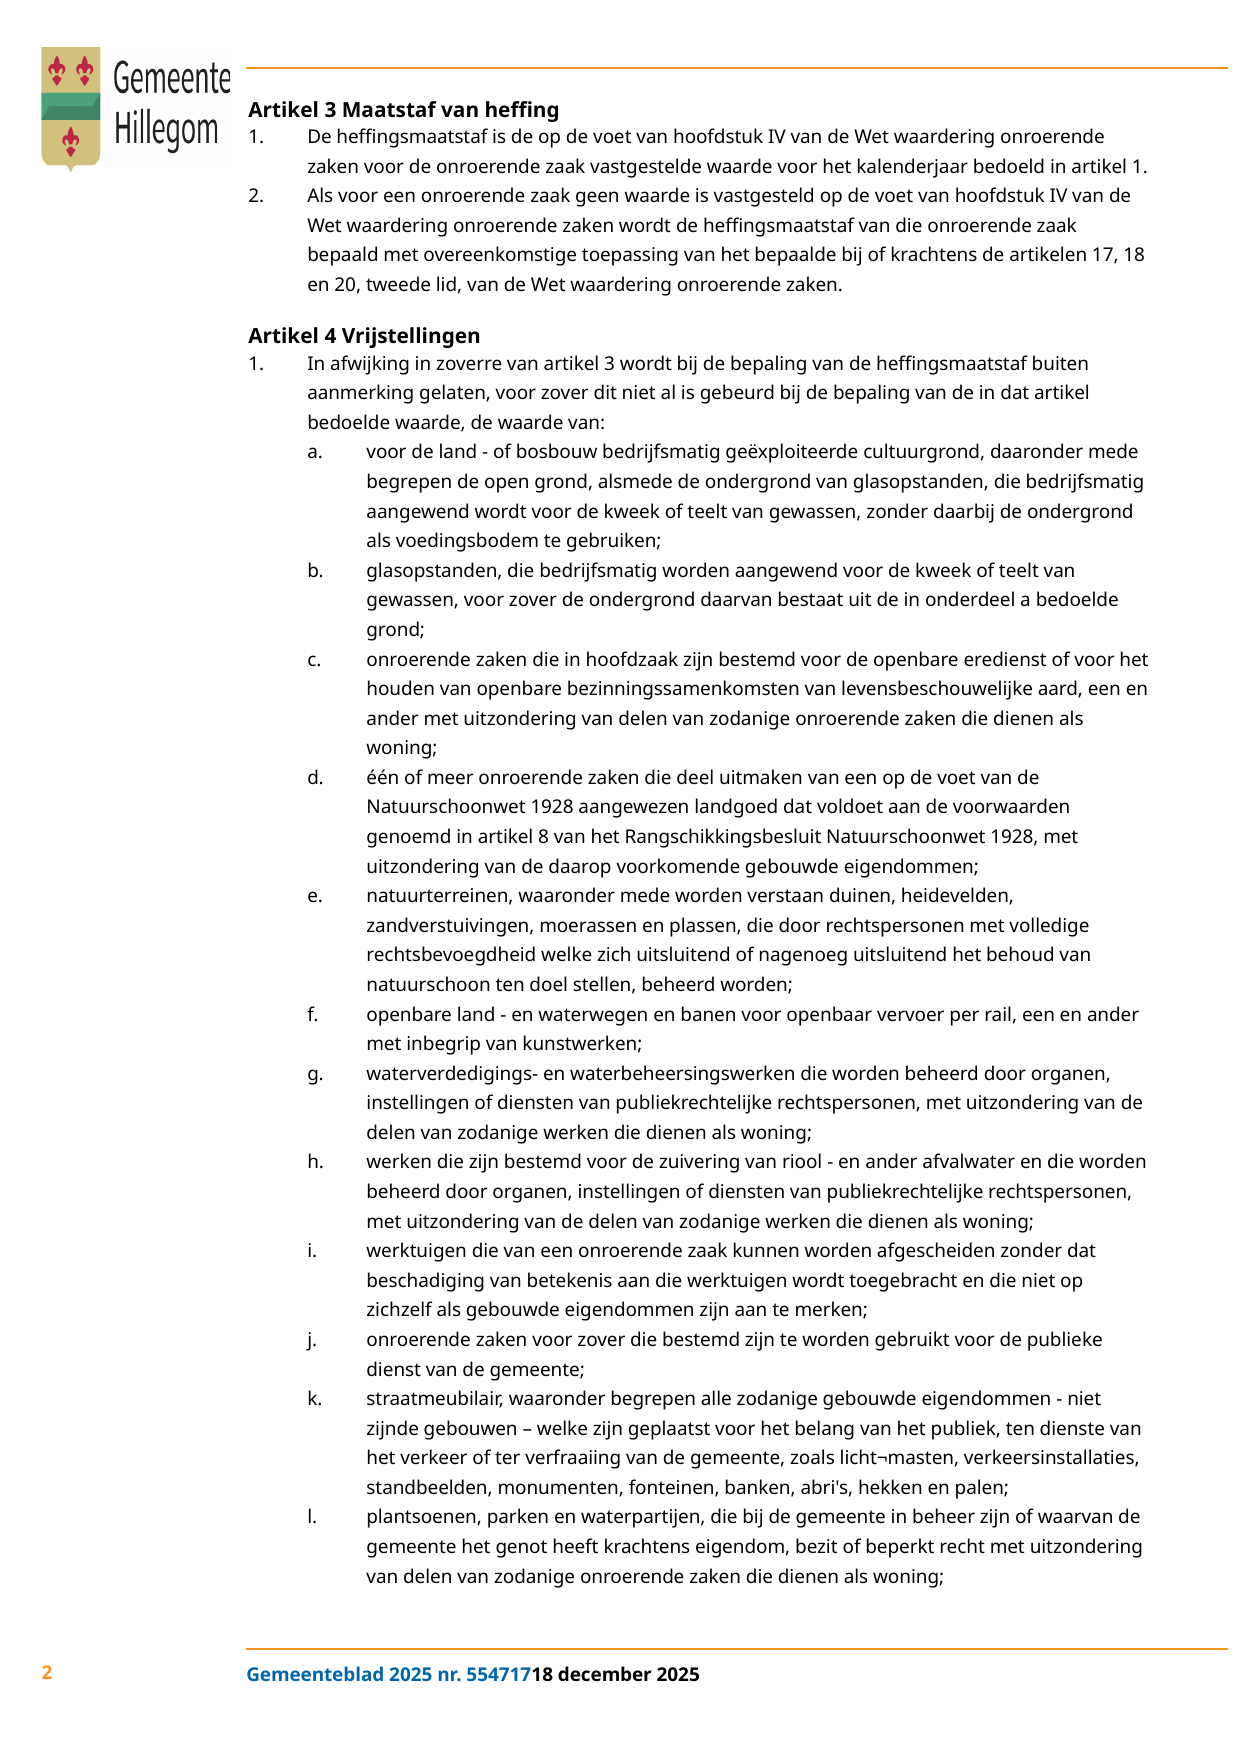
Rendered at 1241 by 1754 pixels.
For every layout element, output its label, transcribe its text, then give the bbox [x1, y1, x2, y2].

list werktuigen die van een onroerende zaak kunnen worden afgescheiden zonder dat beschadiging van betekenis aan die werktuigen wordt toegebracht en die niet op zichzelf als gebouwde eigendommen zijn aan te merken; [307, 1237, 1152, 1322]
list voor de land - of bosbouw bedrijfsmatig geëxploiteerde cultuurgrond, daaronder mede begrepen de open grond, alsmede de ondergrond van glasopstanden, die bedrijfsmatig aangewend wordt voor de kweek of teelt van gewassen, zonder daarbij de ondergrond als voedingsbodem te gebruiken; [307, 439, 1152, 553]
list één of meer onroerende zaken die deel uitmaken van een op de voet van de Natuurschoonwet 1928 aangewezen landgoed dat voldoet aan de voorwaarden genoemd in artikel 8 van het Rangschikkingsbesluit Natuurschoonwet 1928, met uitzondering van de daarop voorkomende gebouwde eigendommen; [307, 764, 1152, 879]
list openbare land - en waterwegen en banen voor openbaar vervoer per rail, een en ander met inbegrip van kunstwerken; [307, 1001, 1152, 1056]
list De heffingsmaatstaf is de op de voet van hoofdstuk IV van de Wet waardering onroerende zaken voor de onroerende zaak vastgestelde waarde voor het kalenderjaar bedoeld in artikel 1. [248, 123, 1152, 178]
picture [41, 47, 231, 172]
list natuurterreinen, waaronder mede worden verstaan duinen, heidevelden, zandverstuivingen, moerassen en plassen, die door rechtspersonen met volledige rechtsbevoegdheid welke zich uitsluitend of nagenoeg uitsluitend het behoud van natuurschoon ten doel stellen, beheerd worden; [307, 882, 1152, 997]
list Als voor een onroerende zaak geen waarde is vastgesteld op de voet van hoofdstuk IV van de Wet waardering onroerende zaken wordt de heffingsmaatstaf van die onroerende zaak bepaald met overeenkomstige toepassing van het bepaalde bij of krachtens de artikelen 17, 18 en 20, tweede lid, van de Wet waardering onroerende zaken. [248, 182, 1152, 297]
text Artikel 3 Maatstaf van heffing [248, 95, 1152, 123]
list werken die zijn bestemd voor de zuivering van riool - en ander afvalwater en die worden beheerd door organen, instellingen of diensten van publiekrechtelijke rechtspersonen, met uitzondering van de delen van zodanige werken die dienen als woning; [307, 1149, 1152, 1234]
list straatmeubilair, waaronder begrepen alle zodanige gebouwde eigendommen - niet zijnde gebouwen – welke zijn geplaatst voor het belang van het publiek, ten dienste van het verkeer of ter verfraaiing van de gemeente, zoals licht¬masten, verkeersinstallaties, standbeelden, monumenten, fonteinen, banken, abri's, hekken en palen; [307, 1385, 1152, 1500]
list In afwijking in zoverre van artikel 3 wordt bij de bepaling van de heffingsmaatstaf buiten aanmerking gelaten, voor zover dit niet al is gebeurd bij de bepaling van de in dat artikel bedoelde waarde, de waarde van: [248, 350, 1152, 435]
list onroerende zaken die in hoofdzaak zijn bestemd voor de openbare eredienst of voor het houden van openbare bezinningssamenkomsten van levensbeschouwelijke aard, een en ander met uitzondering van delen van zodanige onroerende zaken die dienen als woning; [307, 646, 1152, 760]
list waterverdedigings- en waterbeheersingswerken die worden beheerd door organen, instellingen of diensten van publiekrechtelijke rechtspersonen, met uitzondering van de delen van zodanige werken die dienen als woning; [307, 1060, 1152, 1145]
text Artikel 4 Vrijstellingen [248, 322, 1152, 350]
list onroerende zaken voor zover die bestemd zijn te worden gebruikt voor de publieke dienst van de gemeente; [307, 1326, 1152, 1382]
list plantsoenen, parken en waterpartijen, die bij de gemeente in beheer zijn of waarvan de gemeente het genot heeft krachtens eigendom, bezit of beperkt recht met uitzondering van delen van zodanige onroerende zaken die dienen als woning; [307, 1504, 1152, 1589]
list glasopstanden, die bedrijfsmatig worden aangewend voor de kweek of teelt van gewassen, voor zover de ondergrond daarvan bestaat uit de in onderdeel a bedoelde grond; [307, 557, 1152, 642]
